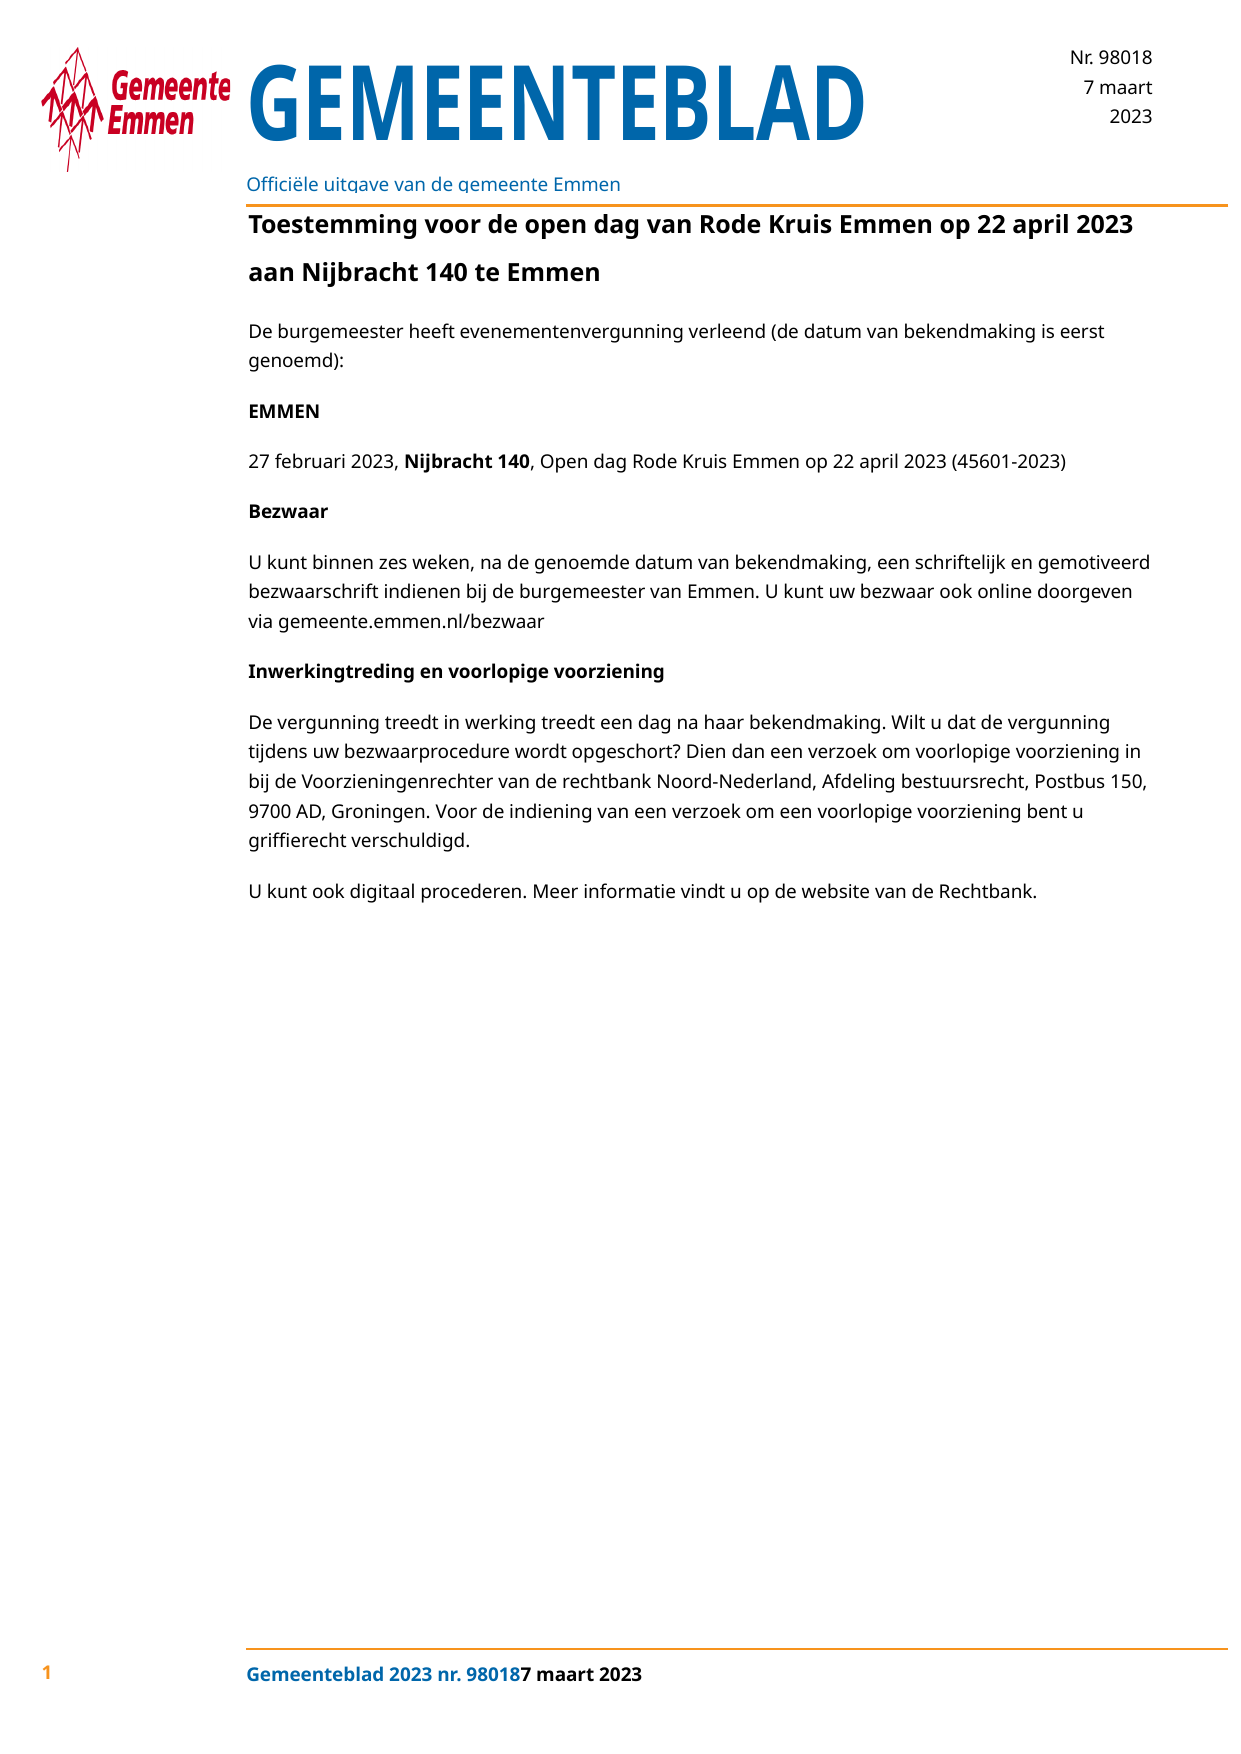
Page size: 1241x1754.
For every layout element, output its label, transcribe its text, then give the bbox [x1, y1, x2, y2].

text De vergunning treedt in werking treedt een dag na haar bekendmaking. Wilt u dat de vergunning tijdens uw bezwaarprocedure wordt opgeschort? Dien dan een verzoek om voorlopige voorziening in bij de Voorzieningenrechter van de rechtbank Noord-Nederland, Afdeling bestuursrecht, Postbus 150, 9700 AD, Groningen. Voor de indiening van een verzoek om een voorlopige voorziening bent u griffierecht verschuldigd. [248, 709, 1152, 853]
text 27 februari 2023, Nijbracht 140, Open dag Rode Kruis Emmen op 22 april 2023 (45601-2023) [248, 448, 1152, 474]
text Inwerkingtreding en voorlopige voorziening [248, 659, 1152, 684]
text U kunt ook digitaal procederen. Meer informatie vindt u op de website van de Rechtbank. [248, 878, 1152, 904]
text Bezwaar [248, 499, 1152, 524]
text Toestemming voor de open dag van Rode Kruis Emmen op 22 april 2023 aan Nijbracht 140 te Emmen [248, 207, 1152, 288]
text De burgemeester heeft evenementenvergunning verleend (de datum van bekendmaking is eerst genoemd): [248, 318, 1152, 373]
text EMMEN [248, 398, 1152, 424]
text U kunt binnen zes weken, na de genoemde datum van bekendmaking, een schriftelijk en gemotiveerd bezwaarschrift indienen bij de burgemeester van Emmen. U kunt uw bezwaar ook online doorgeven via gemeente.emmen.nl/bezwaar [248, 549, 1152, 634]
picture [41, 47, 231, 172]
